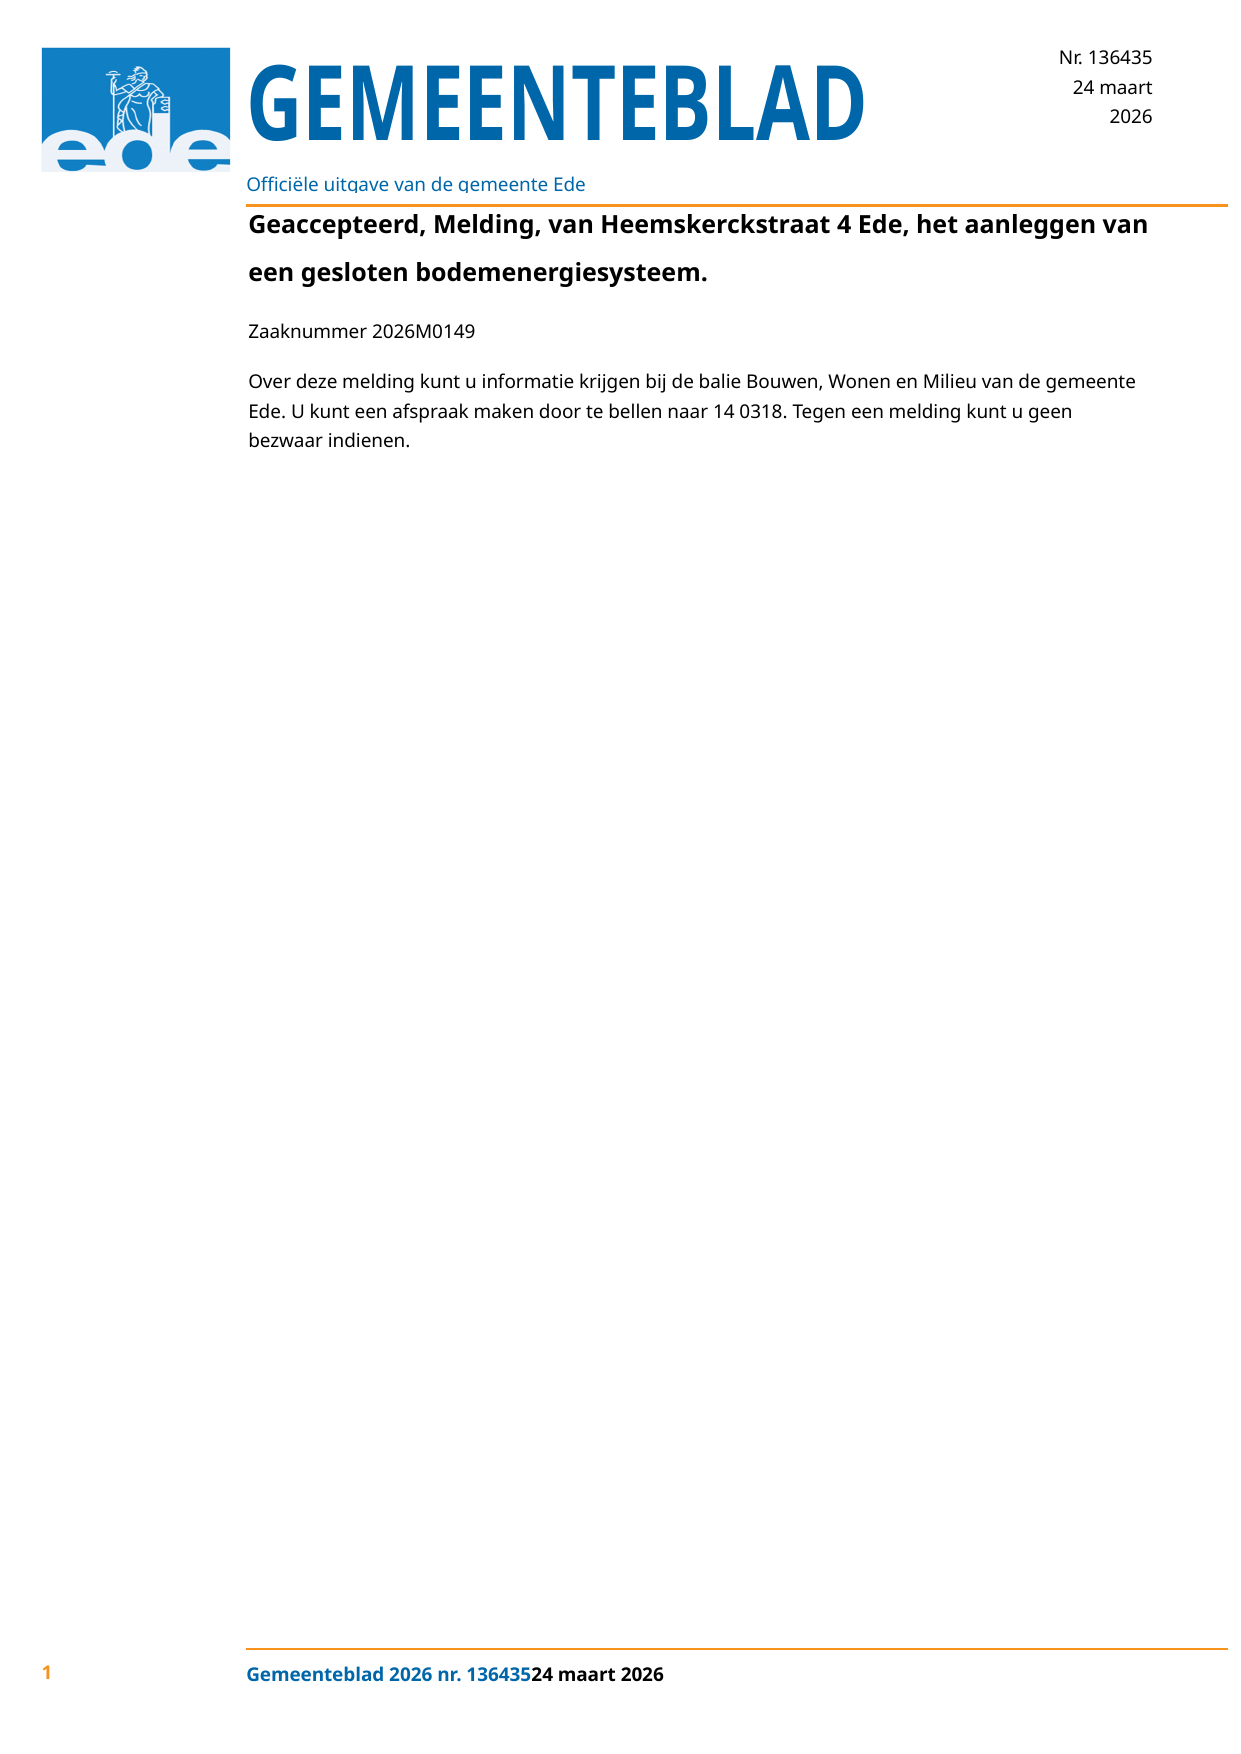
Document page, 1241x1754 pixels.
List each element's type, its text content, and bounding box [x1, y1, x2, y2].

text Geaccepteerd, Melding, van Heemskerckstraat 4 Ede, het aanleggen van een gesloten bodemenergiesysteem. [248, 207, 1152, 288]
picture [41, 47, 231, 172]
text Zaaknummer 2026M0149 [248, 318, 1152, 344]
text Over deze melding kunt u informatie krijgen bij de balie Bouwen, Wonen en Milieu van de gemeente Ede. U kunt een afspraak maken door te bellen naar 14 0318. Tegen een melding kunt u geen bezwaar indienen. [248, 368, 1152, 453]
